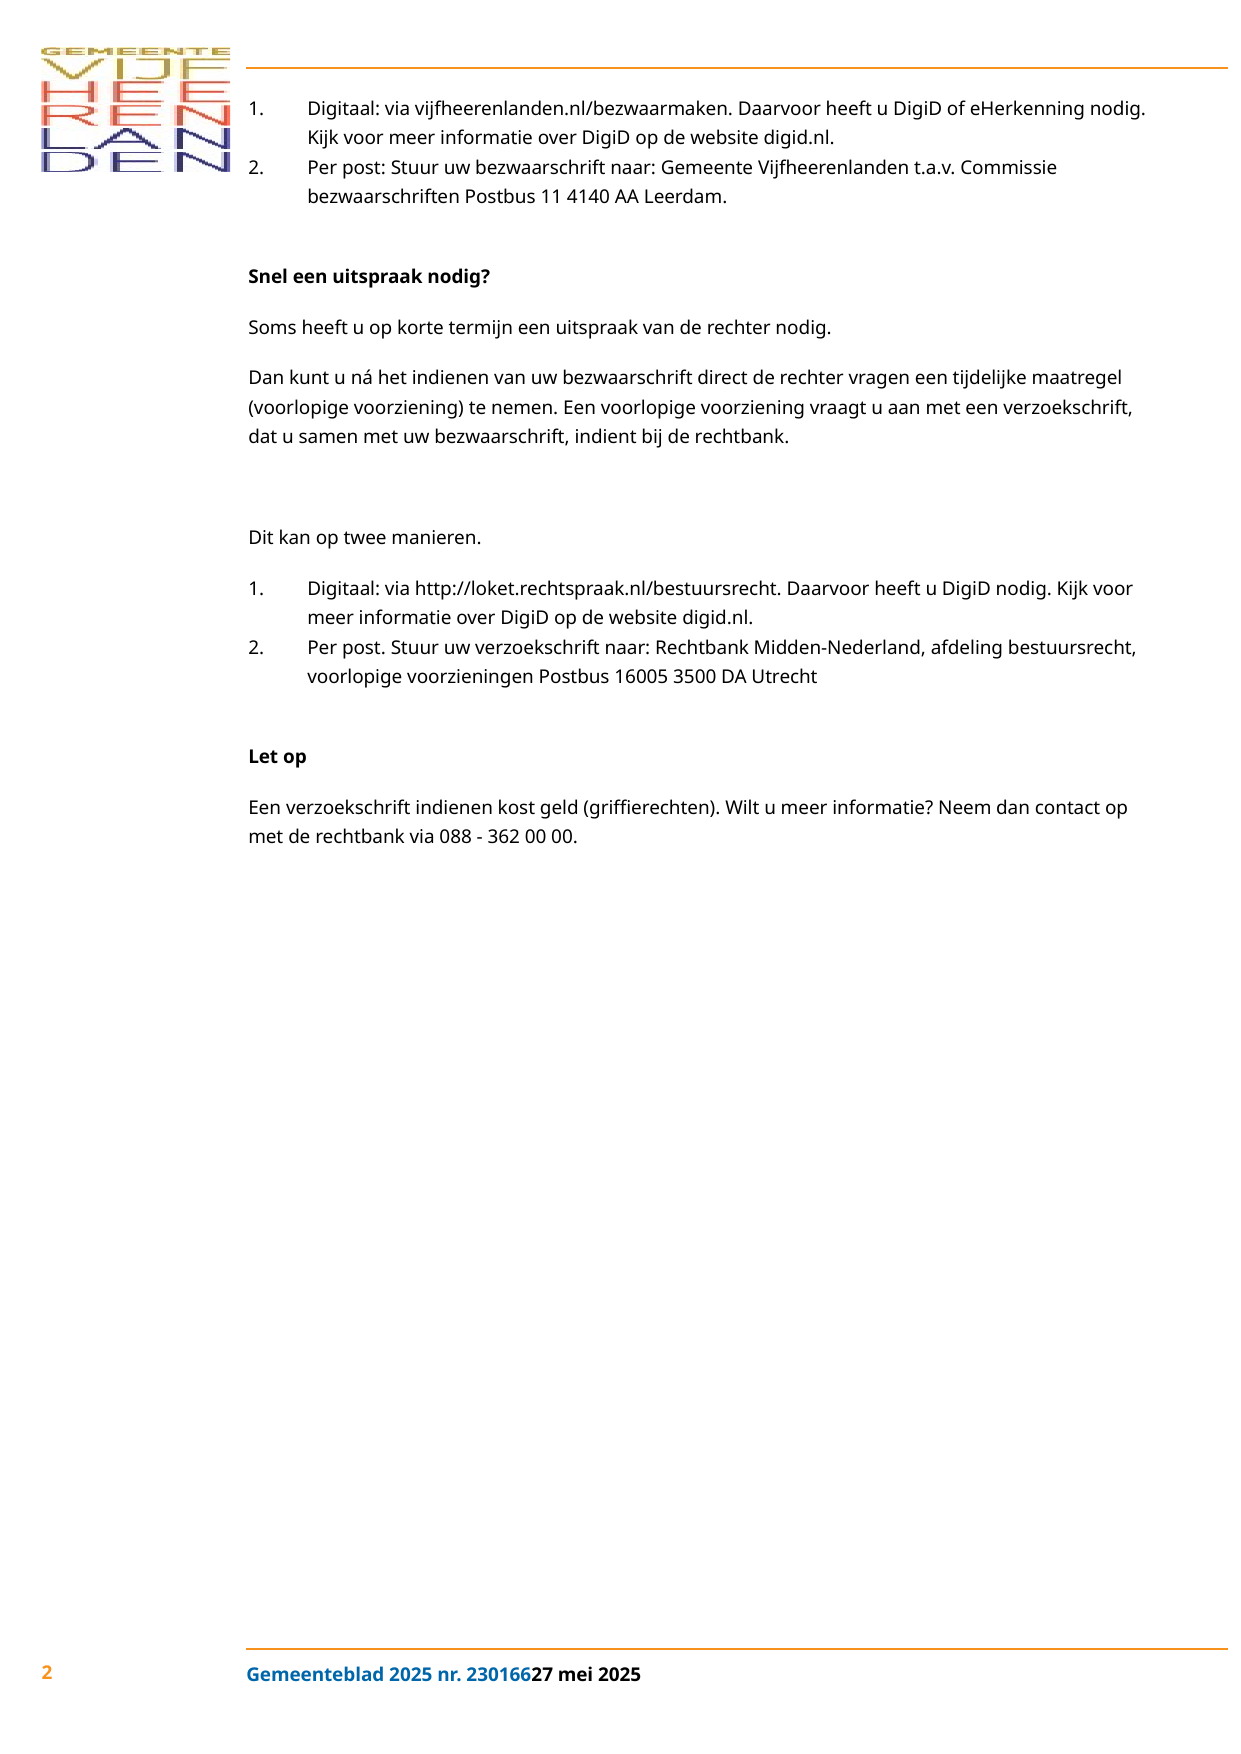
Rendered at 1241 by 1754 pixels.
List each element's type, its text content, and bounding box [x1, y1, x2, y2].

text Dit kan op twee manieren. [248, 524, 1152, 550]
list Digitaal: via vijfheerenlanden.nl/bezwaarmaken. Daarvoor heeft u DigiD of eHerkenning nodig. Kijk voor meer informatie over DigiD op de website digid.nl. [248, 95, 1152, 150]
text Let op [248, 743, 1152, 769]
text Dan kunt u ná het indienen van uw bezwaarschrift direct de rechter vragen een tijdelijke maatregel (voorlopige voorziening) te nemen. Een voorlopige voorziening vraagt u aan met een verzoekschrift, dat u samen met uw bezwaarschrift, indient bij de rechtbank. [248, 364, 1152, 449]
text Snel een uitspraak nodig? [248, 263, 1152, 289]
list Digitaal: via http://loket.rechtspraak.nl/bestuursrecht. Daarvoor heeft u DigiD nodig. Kijk voor meer informatie over DigiD op de website digid.nl. [248, 575, 1152, 630]
picture [41, 47, 231, 172]
list Per post: Stuur uw bezwaarschrift naar: Gemeente Vijfheerenlanden t.a.v. Commissie bezwaarschriften Postbus 11 4140 AA Leerdam. [248, 154, 1152, 209]
list Per post. Stuur uw verzoekschrift naar: Rechtbank Midden-Nederland, afdeling bestuursrecht, voorlopige voorzieningen Postbus 16005 3500 DA Utrecht [248, 634, 1152, 689]
text Soms heeft u op korte termijn een uitspraak van de rechter nodig. [248, 314, 1152, 340]
text Een verzoekschrift indienen kost geld (griffierechten). Wilt u meer informatie? Neem dan contact op met de rechtbank via 088 - 362 00 00. [248, 794, 1152, 849]
